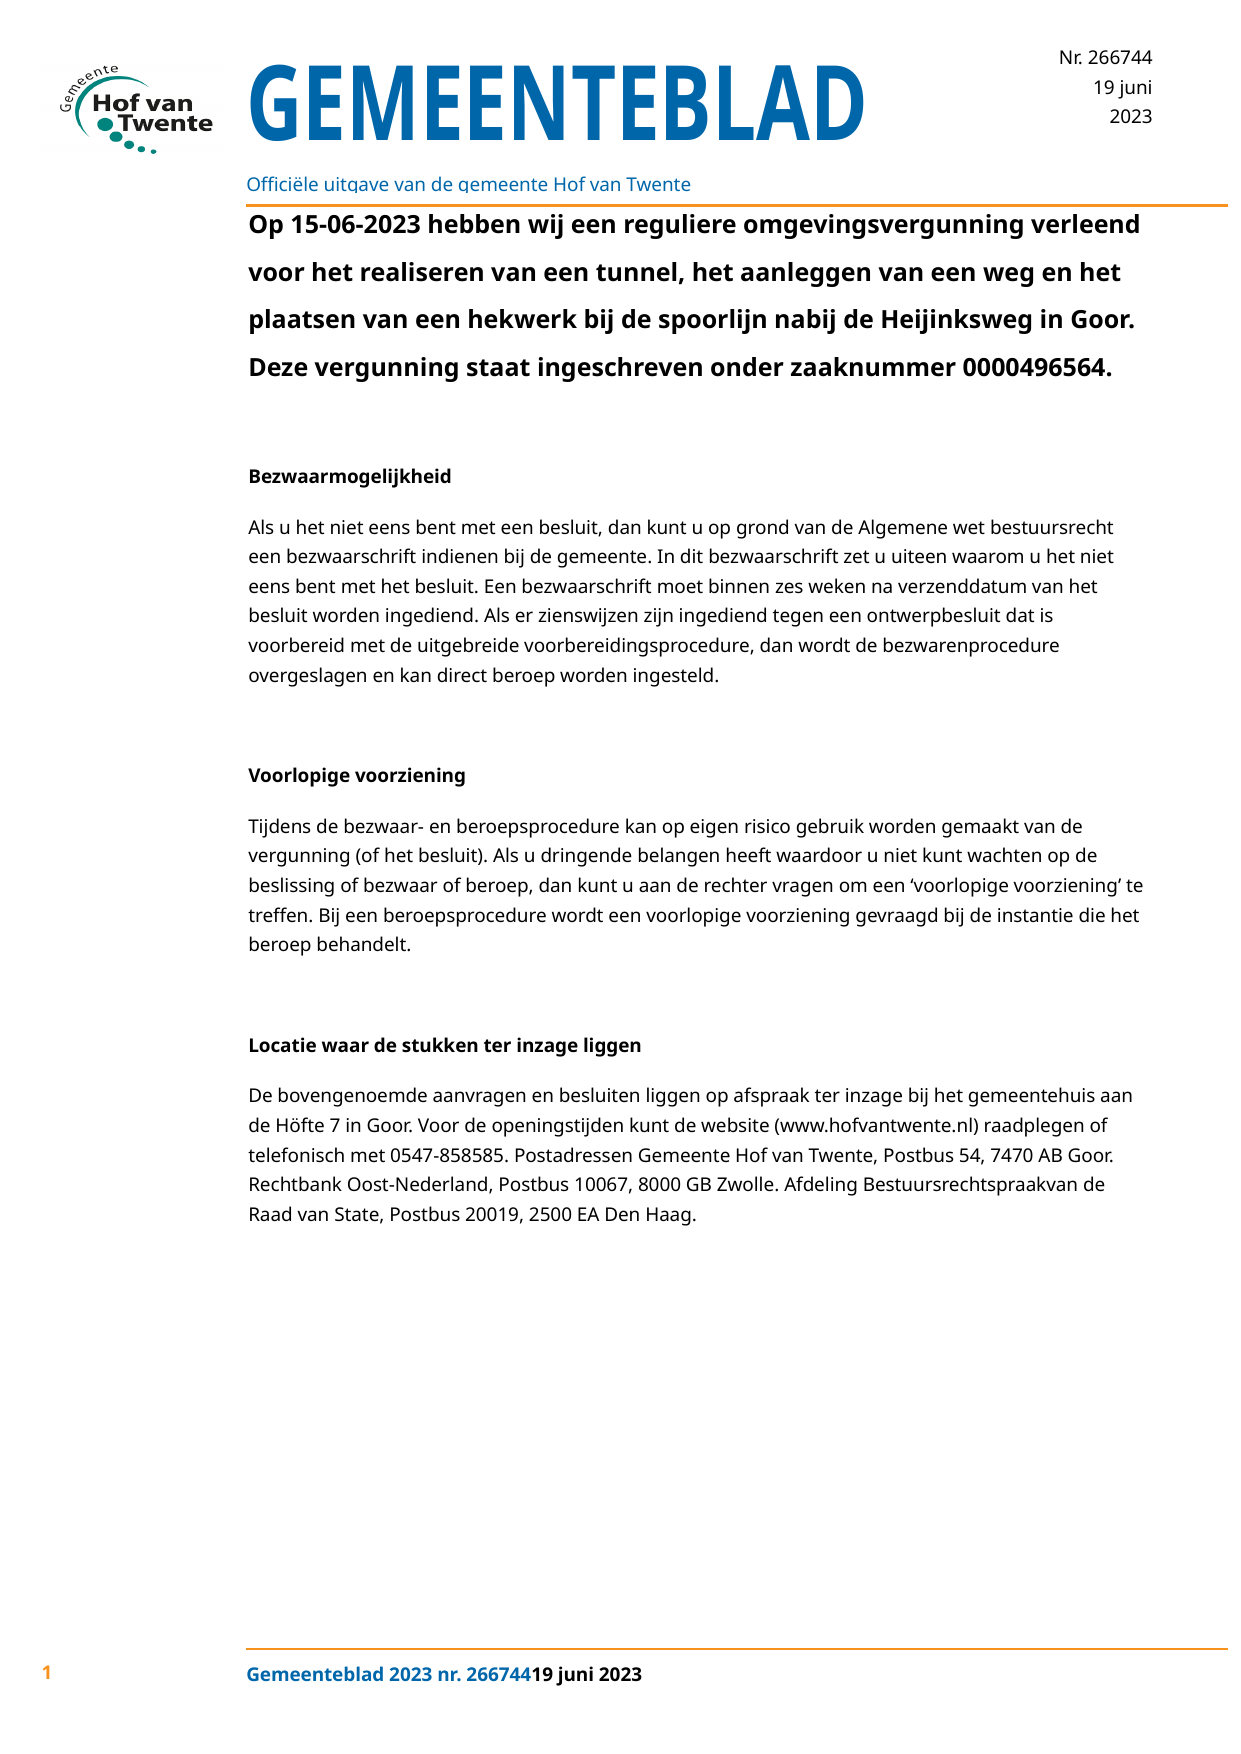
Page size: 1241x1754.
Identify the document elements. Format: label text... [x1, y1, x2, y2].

text Bezwaarmogelijkheid [248, 463, 1152, 489]
text Als u het niet eens bent met een besluit, dan kunt u op grond van de Algemene wet bestuursrecht een bezwaarschrift indienen bij de gemeente. In dit bezwaarschrift zet u uiteen waarom u het niet eens bent met het besluit. Een bezwaarschrift moet binnen zes weken na verzenddatum van het besluit worden ingediend. Als er zienswijzen zijn ingediend tegen een ontwerpbesluit dat is voorbereid met de uitgebreide voorbereidingsprocedure, dan wordt de bezwarenprocedure overgeslagen en kan direct beroep worden ingesteld. [248, 514, 1152, 688]
text Op 15-06-2023 hebben wij een reguliere omgevingsvergunning verleend voor het realiseren van een tunnel, het aanleggen van een weg en het plaatsen van een hekwerk bij de spoorlijn nabij de Heijinksweg in Goor. Deze vergunning staat ingeschreven onder zaaknummer 0000496564. [248, 207, 1152, 384]
text Tijdens de bezwaar- en beroepsprocedure kan op eigen risico gebruik worden gemaakt van de vergunning (of het besluit). Als u dringende belangen heeft waardoor u niet kunt wachten op de beslissing of bezwaar of beroep, dan kunt u aan de rechter vragen om een ‘voorlopige voorziening’ te treffen. Bij een beroepsprocedure wordt een voorlopige voorziening gevraagd bij de instantie die het beroep behandelt. [248, 813, 1152, 957]
text Locatie waar de stukken ter inzage liggen [248, 1032, 1152, 1058]
picture [41, 47, 231, 172]
text De bovengenoemde aanvragen en besluiten liggen op afspraak ter inzage bij het gemeentehuis aan de Höfte 7 in Goor. Voor de openingstijden kunt de website (www.hofvantwente.nl) raadplegen of telefonisch met 0547-858585. Postadressen Gemeente Hof van Twente, Postbus 54, 7470 AB Goor. Rechtbank Oost-Nederland, Postbus 10067, 8000 GB Zwolle. Afdeling Bestuursrechtspraakvan de Raad van State, Postbus 20019, 2500 EA Den Haag. [248, 1083, 1152, 1227]
text Voorlopige voorziening [248, 763, 1152, 788]
